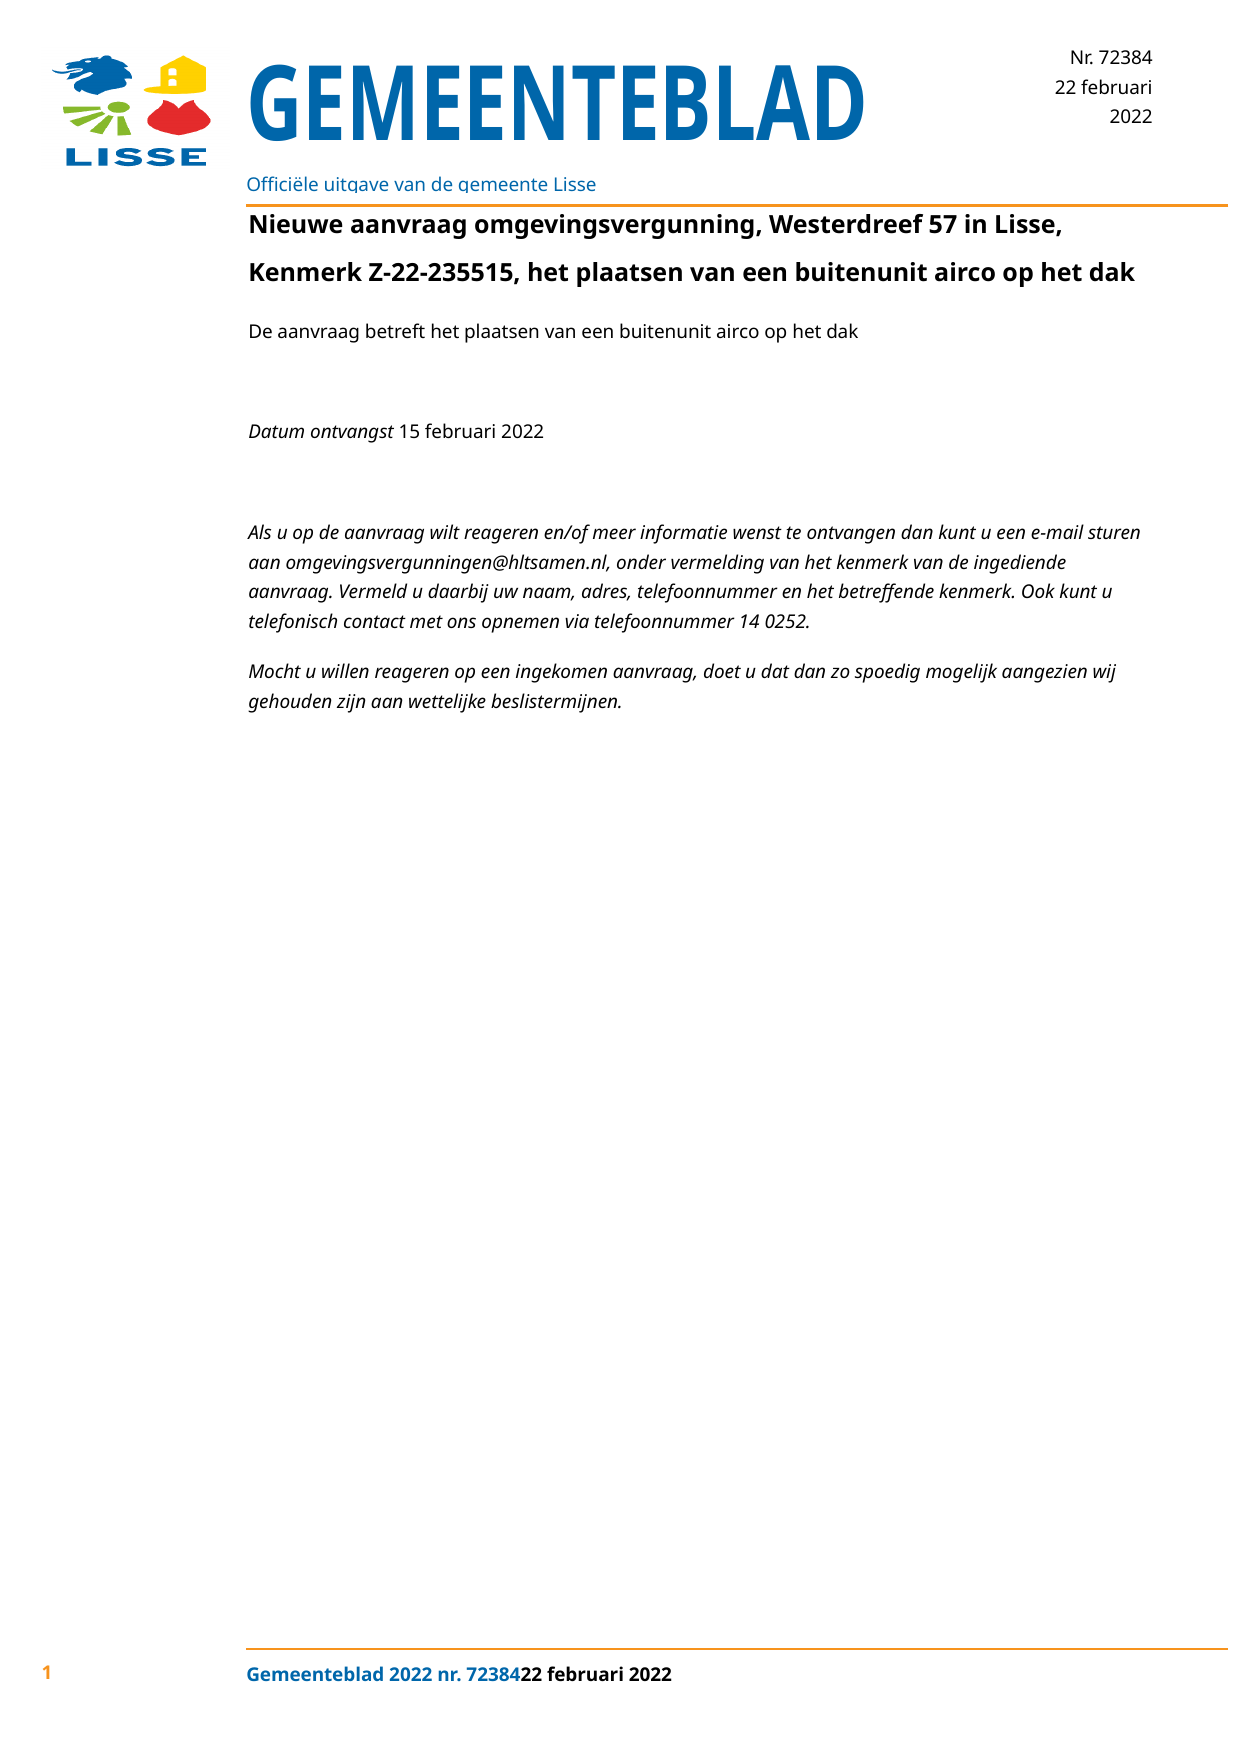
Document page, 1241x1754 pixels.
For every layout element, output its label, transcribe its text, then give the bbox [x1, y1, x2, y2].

text Mocht u willen reageren op een ingekomen aanvraag, doet u dat dan zo spoedig mogelijk aangezien wij gehouden zijn aan wettelijke beslistermijnen. [248, 659, 1152, 714]
text Nieuwe aanvraag omgevingsvergunning, Westerdreef 57 in Lisse, Kenmerk Z-22-235515, het plaatsen van een buitenunit airco op het dak [248, 207, 1152, 288]
picture [41, 47, 231, 172]
text Als u op de aanvraag wilt reageren en/of meer informatie wenst te ontvangen dan kunt u een e-mail sturen aan omgevingsvergunningen@hltsamen.nl, onder vermelding van het kenmerk van de ingediende aanvraag. Vermeld u daarbij uw naam, adres, telefoonnummer en het betreffende kenmerk. Ook kunt u telefonisch contact met ons opnemen via telefoonnummer 14 0252. [248, 519, 1152, 634]
text Datum ontvangst 15 februari 2022 [248, 419, 1152, 444]
text De aanvraag betreft het plaatsen van een buitenunit airco op het dak [248, 318, 1152, 344]
